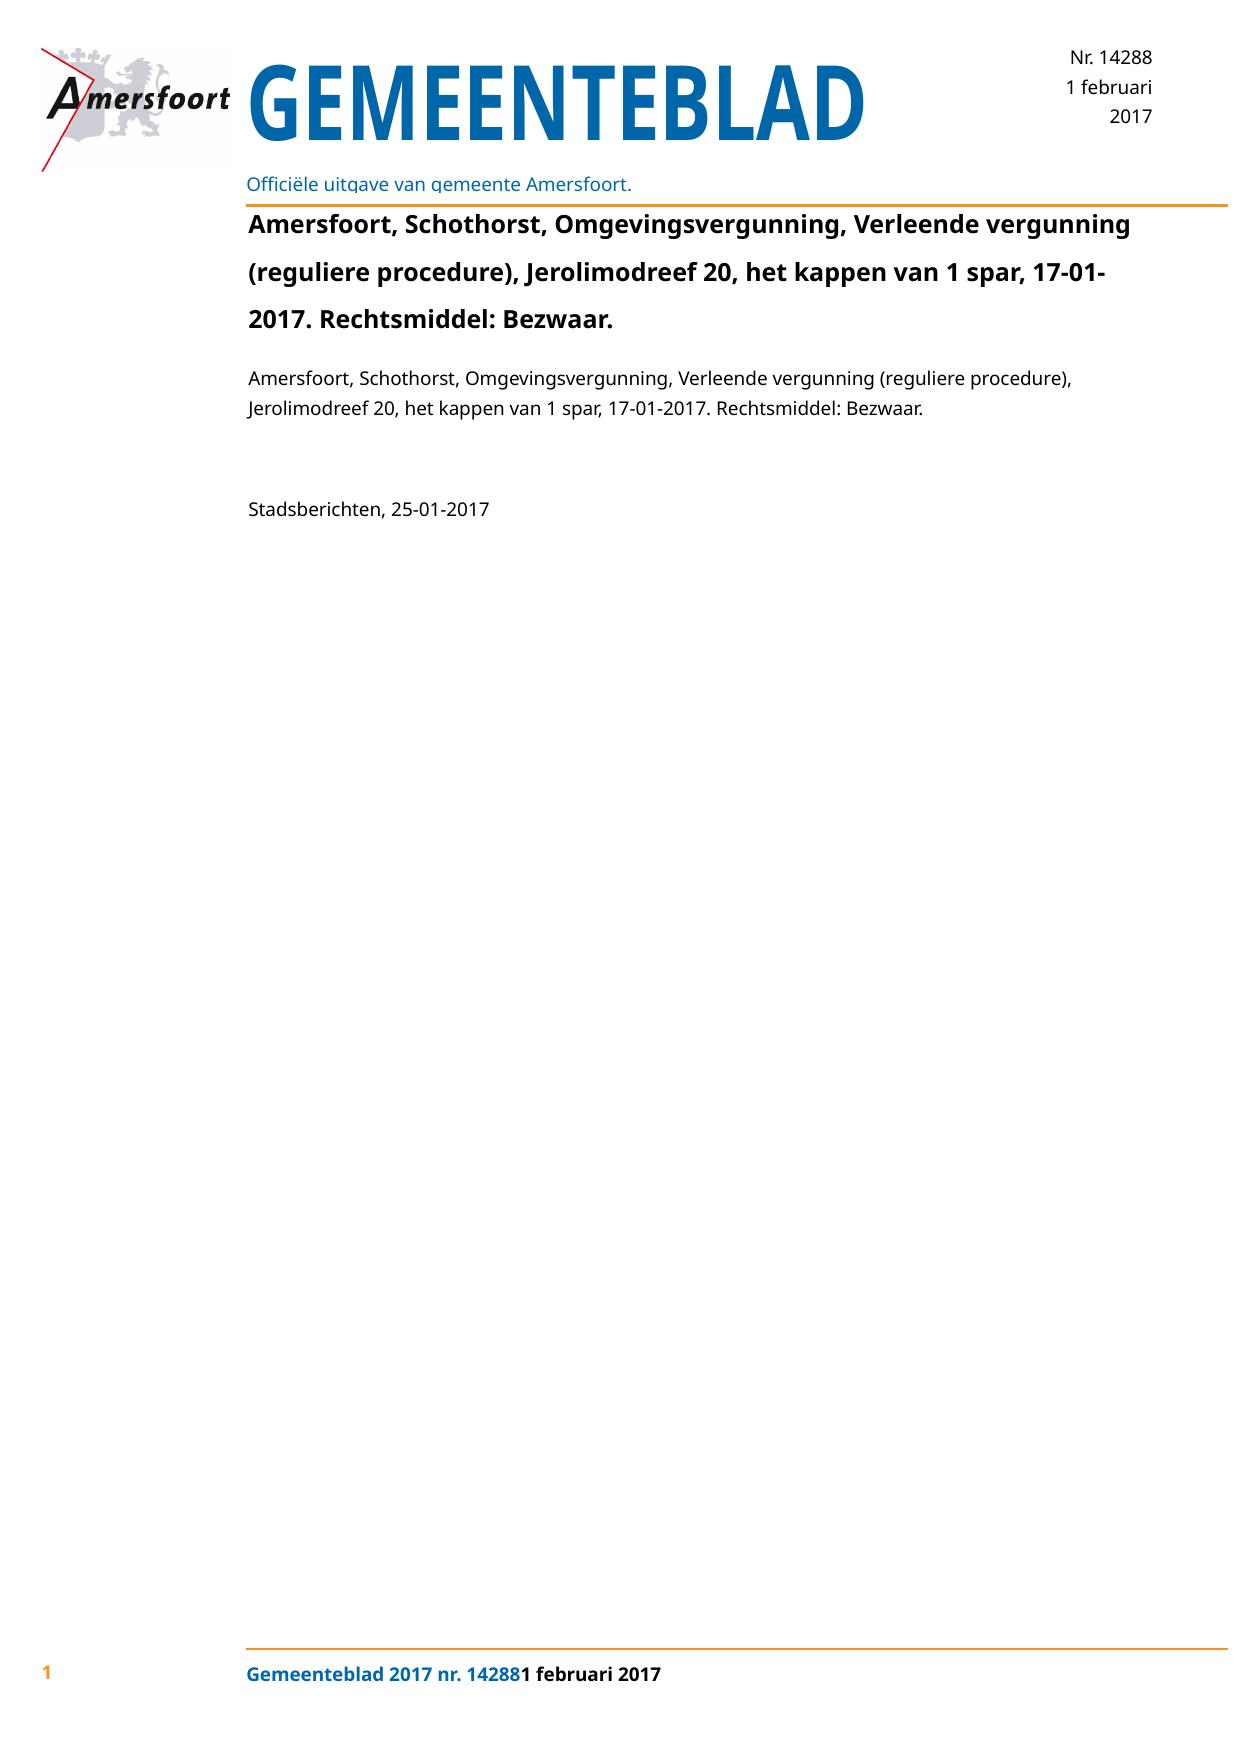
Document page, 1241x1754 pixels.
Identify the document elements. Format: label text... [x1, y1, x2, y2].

text Stadsberichten, 25-01-2017 [248, 496, 1152, 522]
text Amersfoort, Schothorst, Omgevingsvergunning, Verleende vergunning (reguliere procedure), Jerolimodreef 20, het kappen van 1 spar, 17-01-2017. Rechtsmiddel: Bezwaar. [248, 366, 1152, 421]
text Amersfoort, Schothorst, Omgevingsvergunning, Verleende vergunning (reguliere procedure), Jerolimodreef 20, het kappen van 1 spar, 17-01-2017. Rechtsmiddel: Bezwaar. [248, 207, 1152, 336]
picture [41, 47, 231, 172]
